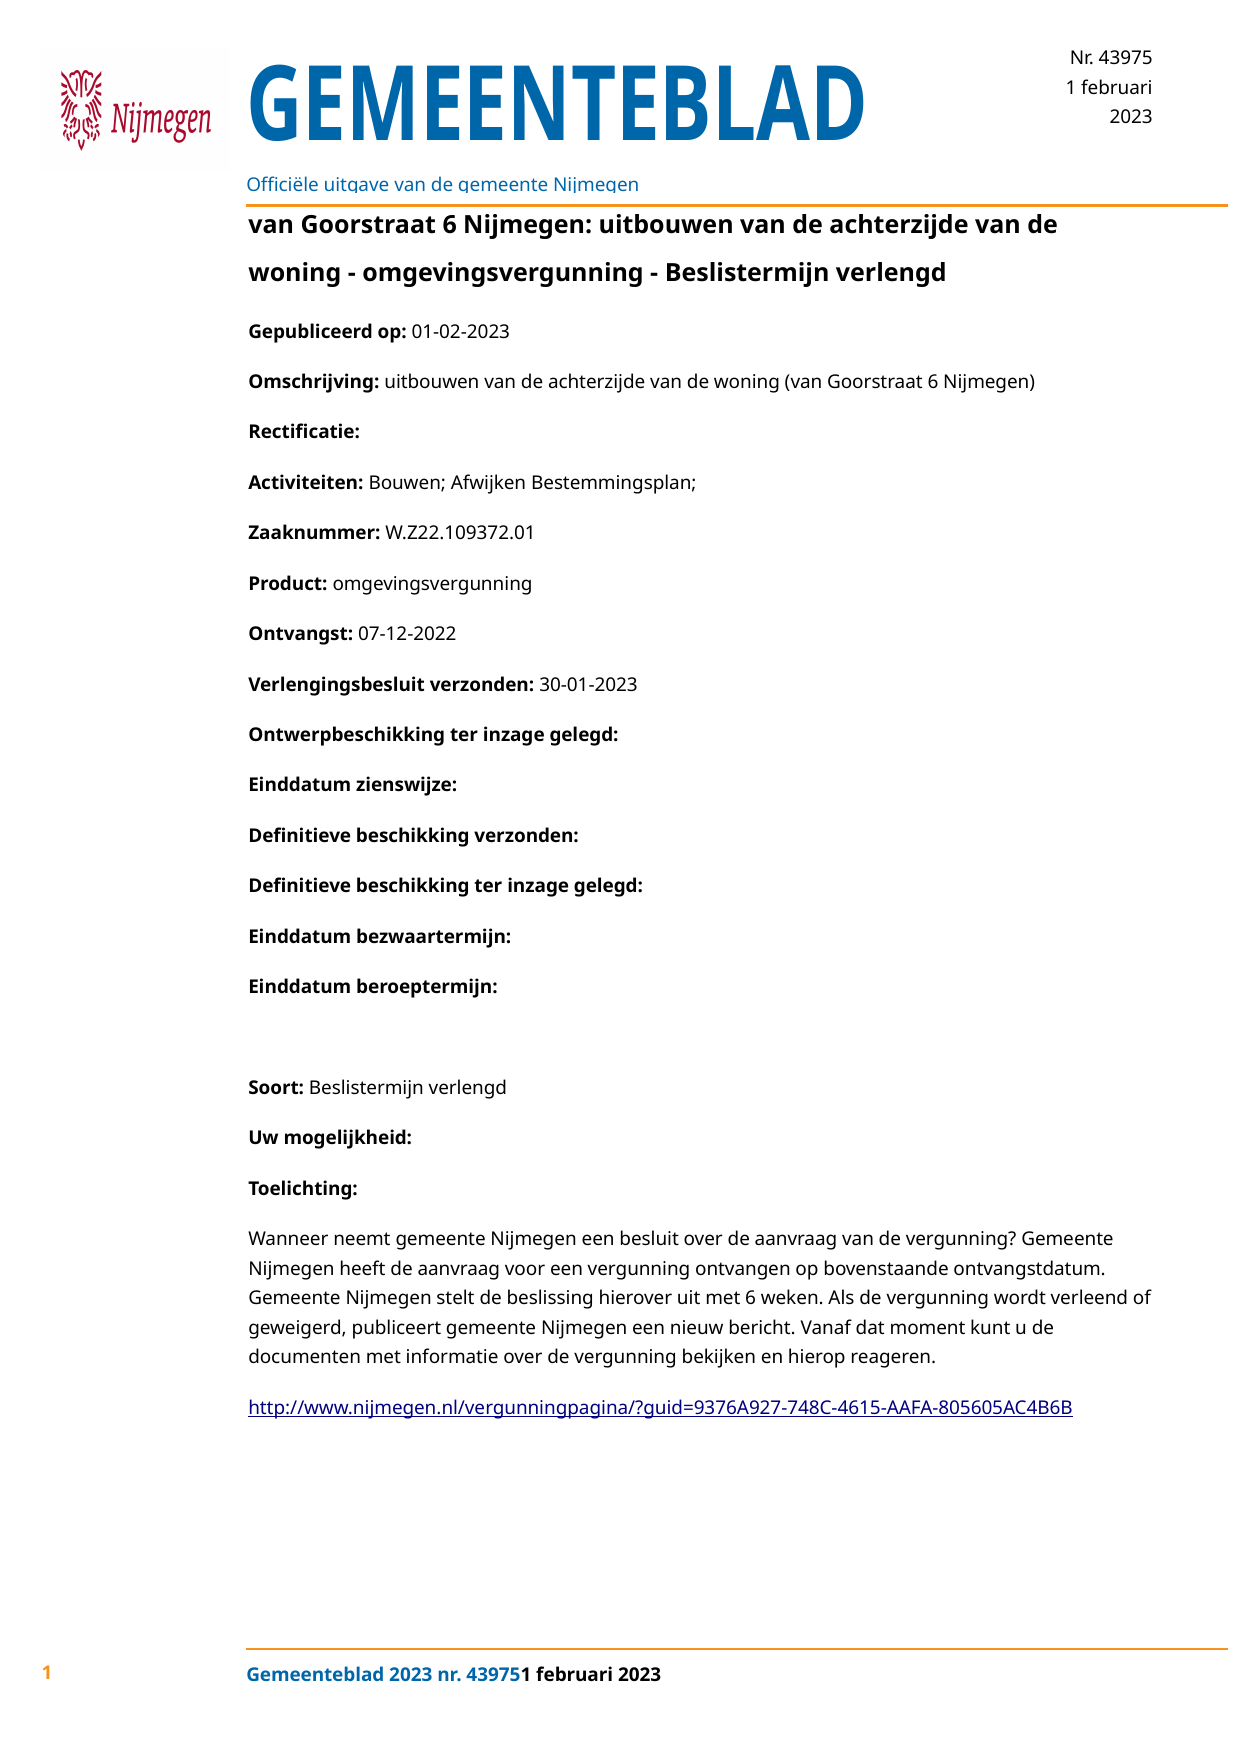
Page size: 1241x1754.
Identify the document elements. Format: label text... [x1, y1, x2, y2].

text Omschrijving: uitbouwen van de achterzijde van de woning (van Goorstraat 6 Nijmegen) [248, 368, 1152, 394]
picture [41, 47, 231, 172]
text Zaaknummer: W.Z22.109372.01 [248, 519, 1152, 545]
text Einddatum beroeptermijn: [248, 973, 1152, 999]
text Definitieve beschikking verzonden: [248, 822, 1152, 848]
text Activiteiten: Bouwen; Afwijken Bestemmingsplan; [248, 469, 1152, 495]
text Soort: Beslistermijn verlengd [248, 1074, 1152, 1100]
text http://www.nijmegen.nl/vergunningpagina/?guid=9376A927-748C-4615-AAFA-805605AC4B6B [248, 1394, 1152, 1420]
text Verlengingsbesluit verzonden: 30-01-2023 [248, 671, 1152, 697]
text Einddatum bezwaartermijn: [248, 923, 1152, 949]
text Gepubliceerd op: 01-02-2023 [248, 318, 1152, 344]
text Product: omgevingsvergunning [248, 570, 1152, 596]
text Einddatum zienswijze: [248, 772, 1152, 797]
text Ontwerpbeschikking ter inzage gelegd: [248, 721, 1152, 747]
text Rectificatie: [248, 419, 1152, 444]
text Wanneer neemt gemeente Nijmegen een besluit over de aanvraag van de vergunning? Gemeente Nijmegen heeft de aanvraag voor een vergunning ontvangen op bovenstaande ontvangstdatum. Gemeente Nijmegen stelt de beslissing hierover uit met 6 weken. Als de vergunning wordt verleend of geweigerd, publiceert gemeente Nijmegen een nieuw bericht. Vanaf dat moment kunt u de documenten met informatie over de vergunning bekijken en hierop reageren. [248, 1225, 1152, 1369]
text van Goorstraat 6 Nijmegen: uitbouwen van de achterzijde van de woning - omgevingsvergunning - Beslistermijn verlengd [248, 207, 1152, 288]
text Ontvangst: 07-12-2022 [248, 620, 1152, 646]
text Definitieve beschikking ter inzage gelegd: [248, 872, 1152, 898]
text Toelichting: [248, 1175, 1152, 1201]
text Uw mogelijkheid: [248, 1124, 1152, 1150]
